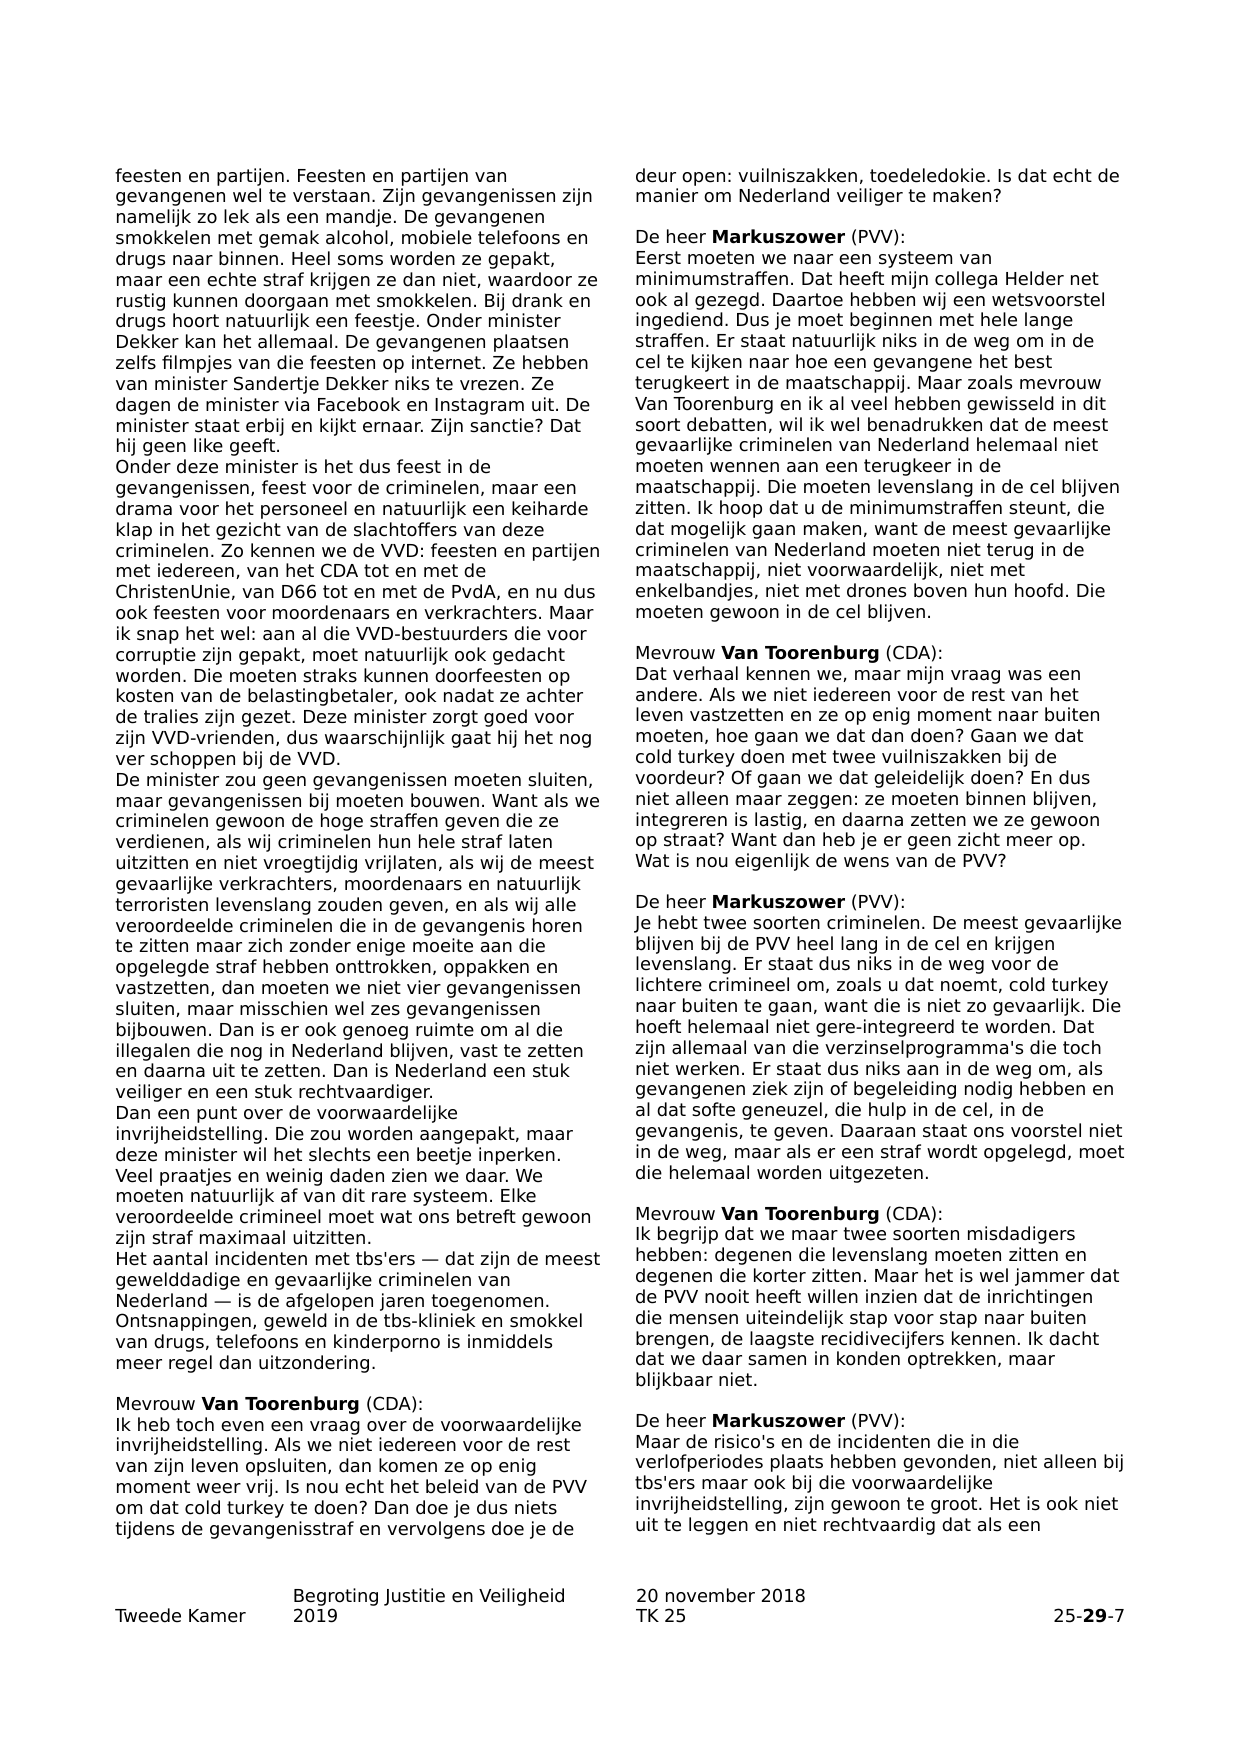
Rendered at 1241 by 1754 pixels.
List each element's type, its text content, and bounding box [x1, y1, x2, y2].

text Mevrouw Van Toorenburg (CDA): [115, 1394, 605, 1414]
text Het aantal incidenten met tbs'ers — dat zijn de meest gewelddadige en gevaarlijke criminelen van Nederland — is de afgelopen jaren toegenomen. Ontsnappingen, geweld in de tbs-kliniek en smokkel van drugs, telefoons en kinderporno is inmiddels meer regel dan uitzondering. [115, 1249, 605, 1374]
text Maar de risico's en de incidenten die in die verlofperiodes plaats hebben gevonden, niet alleen bij tbs'ers maar ook bij die voorwaardelijke invrijheidstelling, zijn gewoon te groot. Het is ook niet uit te leggen en niet rechtvaardig dat als een [635, 1431, 1125, 1536]
text Dat verhaal kennen we, maar mijn vraag was een andere. Als we niet iedereen voor de rest van het leven vastzetten en ze op enig moment naar buiten moeten, hoe gaan we dat dan doen? Gaan we dat cold turkey doen met twee vuilniszakken bij de voordeur? Of gaan we dat geleidelijk doen? En dus niet alleen maar zeggen: ze moeten binnen blijven, integreren is lastig, en daarna zetten we ze gewoon op straat? Want dan heb je er geen zicht meer op. Wat is nou eigenlijk de wens van de PVV? [635, 663, 1125, 872]
text Ik heb toch even een vraag over de voorwaardelijke invrijheidstelling. Als we niet iedereen voor de rest van zijn leven opsluiten, dan komen ze op enig moment weer vrij. Is nou echt het beleid van de PVV om dat cold turkey te doen? Dan doe je dus niets tijdens de gevangenisstraf en vervolgens doe je de [115, 1414, 605, 1539]
text feesten en partijen. Feesten en partijen van gevangenen wel te verstaan. Zijn gevangenissen zijn namelijk zo lek als een mandje. De gevangenen smokkelen met gemak alcohol, mobiele telefoons en drugs naar binnen. Heel soms worden ze gepakt, maar een echte straf krijgen ze dan niet, waardoor ze rustig kunnen doorgaan met smokkelen. Bij drank en drugs hoort natuurlijk een feestje. Onder minister Dekker kan het allemaal. De gevangenen plaatsen zelfs filmpjes van die feesten op internet. Ze hebben van minister Sandertje Dekker niks te vrezen. Ze dagen de minister via Facebook en Instagram uit. De minister staat erbij en kijkt ernaar. Zijn sanctie? Dat hij geen like geeft. [115, 165, 605, 457]
text Eerst moeten we naar een systeem van minimumstraffen. Dat heeft mijn collega Helder net ook al gezegd. Daartoe hebben wij een wetsvoorstel ingediend. Dus je moet beginnen met hele lange straffen. Er staat natuurlijk niks in de weg om in de cel te kijken naar hoe een gevangene het best terugkeert in de maatschappij. Maar zoals mevrouw Van Toorenburg en ik al veel hebben gewisseld in dit soort debatten, wil ik wel benadrukken dat de meest gevaarlijke criminelen van Nederland helemaal niet moeten wennen aan een terugkeer in de maatschappij. Die moeten levenslang in de cel blijven zitten. Ik hoop dat u de minimumstraffen steunt, die dat mogelijk gaan maken, want de meest gevaarlijke criminelen van Nederland moeten niet terug in de maatschappij, niet voorwaardelijk, niet met enkelbandjes, niet met drones boven hun hoofd. Die moeten gewoon in de cel blijven. [635, 248, 1125, 623]
text Mevrouw Van Toorenburg (CDA): [635, 643, 1125, 663]
text De heer Markuszower (PVV): [635, 1411, 1125, 1431]
text Je hebt twee soorten criminelen. De meest gevaarlijke blijven bij de PVV heel lang in de cel en krijgen levenslang. Er staat dus niks in de weg voor de lichtere crimineel om, zoals u dat noemt, cold turkey naar buiten te gaan, want die is niet zo gevaarlijk. Die hoeft helemaal niet gere-integreerd te worden. Dat zijn allemaal van die verzinselprogramma's die toch niet werken. Er staat dus niks aan in de weg om, als gevangenen ziek zijn of begeleiding nodig hebben en al dat softe geneuzel, die hulp in de cel, in de gevangenis, te geven. Daaraan staat ons voorstel niet in de weg, maar als er een straf wordt opgelegd, moet die helemaal worden uitgezeten. [635, 912, 1125, 1183]
text De minister zou geen gevangenissen moeten sluiten, maar gevangenissen bij moeten bouwen. Want als we criminelen gewoon de hoge straffen geven die ze verdienen, als wij criminelen hun hele straf laten uitzitten en niet vroegtijdig vrijlaten, als wij de meest gevaarlijke verkrachters, moordenaars en natuurlijk terroristen levenslang zouden geven, en als wij alle veroordeelde criminelen die in de gevangenis horen te zitten maar zich zonder enige moeite aan die opgelegde straf hebben onttrokken, oppakken en vastzetten, dan moeten we niet vier gevangenissen sluiten, maar misschien wel zes gevangenissen bijbouwen. Dan is er ook genoeg ruimte om al die illegalen die nog in Nederland blijven, vast te zetten en daarna uit te zetten. Dan is Nederland een stuk veiliger en een stuk rechtvaardiger. [115, 769, 605, 1103]
text Mevrouw Van Toorenburg (CDA): [635, 1203, 1125, 1224]
text De heer Markuszower (PVV): [635, 227, 1125, 248]
text Onder deze minister is het dus feest in de gevangenissen, feest voor de criminelen, maar een drama voor het personeel en natuurlijk een keiharde klap in het gezicht van de slachtoffers van deze criminelen. Zo kennen we de VVD: feesten en partijen met iedereen, van het CDA tot en met de ChristenUnie, van D66 tot en met de PvdA, en nu dus ook feesten voor moordenaars en verkrachters. Maar ik snap het wel: aan al die VVD-bestuurders die voor corruptie zijn gepakt, moet natuurlijk ook gedacht worden. Die moeten straks kunnen doorfeesten op kosten van de belastingbetaler, ook nadat ze achter de tralies zijn gezet. Deze minister zorgt goed voor zijn VVD-vrienden, dus waarschijnlijk gaat hij het nog ver schoppen bij de VVD. [115, 457, 605, 769]
text Ik begrijp dat we maar twee soorten misdadigers hebben: degenen die levenslang moeten zitten en degenen die korter zitten. Maar het is wel jammer dat de PVV nooit heeft willen inzien dat de inrichtingen die mensen uiteindelijk stap voor stap naar buiten brengen, de laagste recidivecijfers kennen. Ik dacht dat we daar samen in konden optrekken, maar blijkbaar niet. [635, 1224, 1125, 1391]
text deur open: vuilniszakken, toedeledokie. Is dat echt de manier om Nederland veiliger te maken? [635, 165, 1125, 207]
text Dan een punt over de voorwaardelijke invrijheidstelling. Die zou worden aangepakt, maar deze minister wil het slechts een beetje inperken. Veel praatjes en weinig daden zien we daar. We moeten natuurlijk af van dit rare systeem. Elke veroordeelde crimineel moet wat ons betreft gewoon zijn straf maximaal uitzitten. [115, 1103, 605, 1249]
text De heer Markuszower (PVV): [635, 892, 1125, 912]
